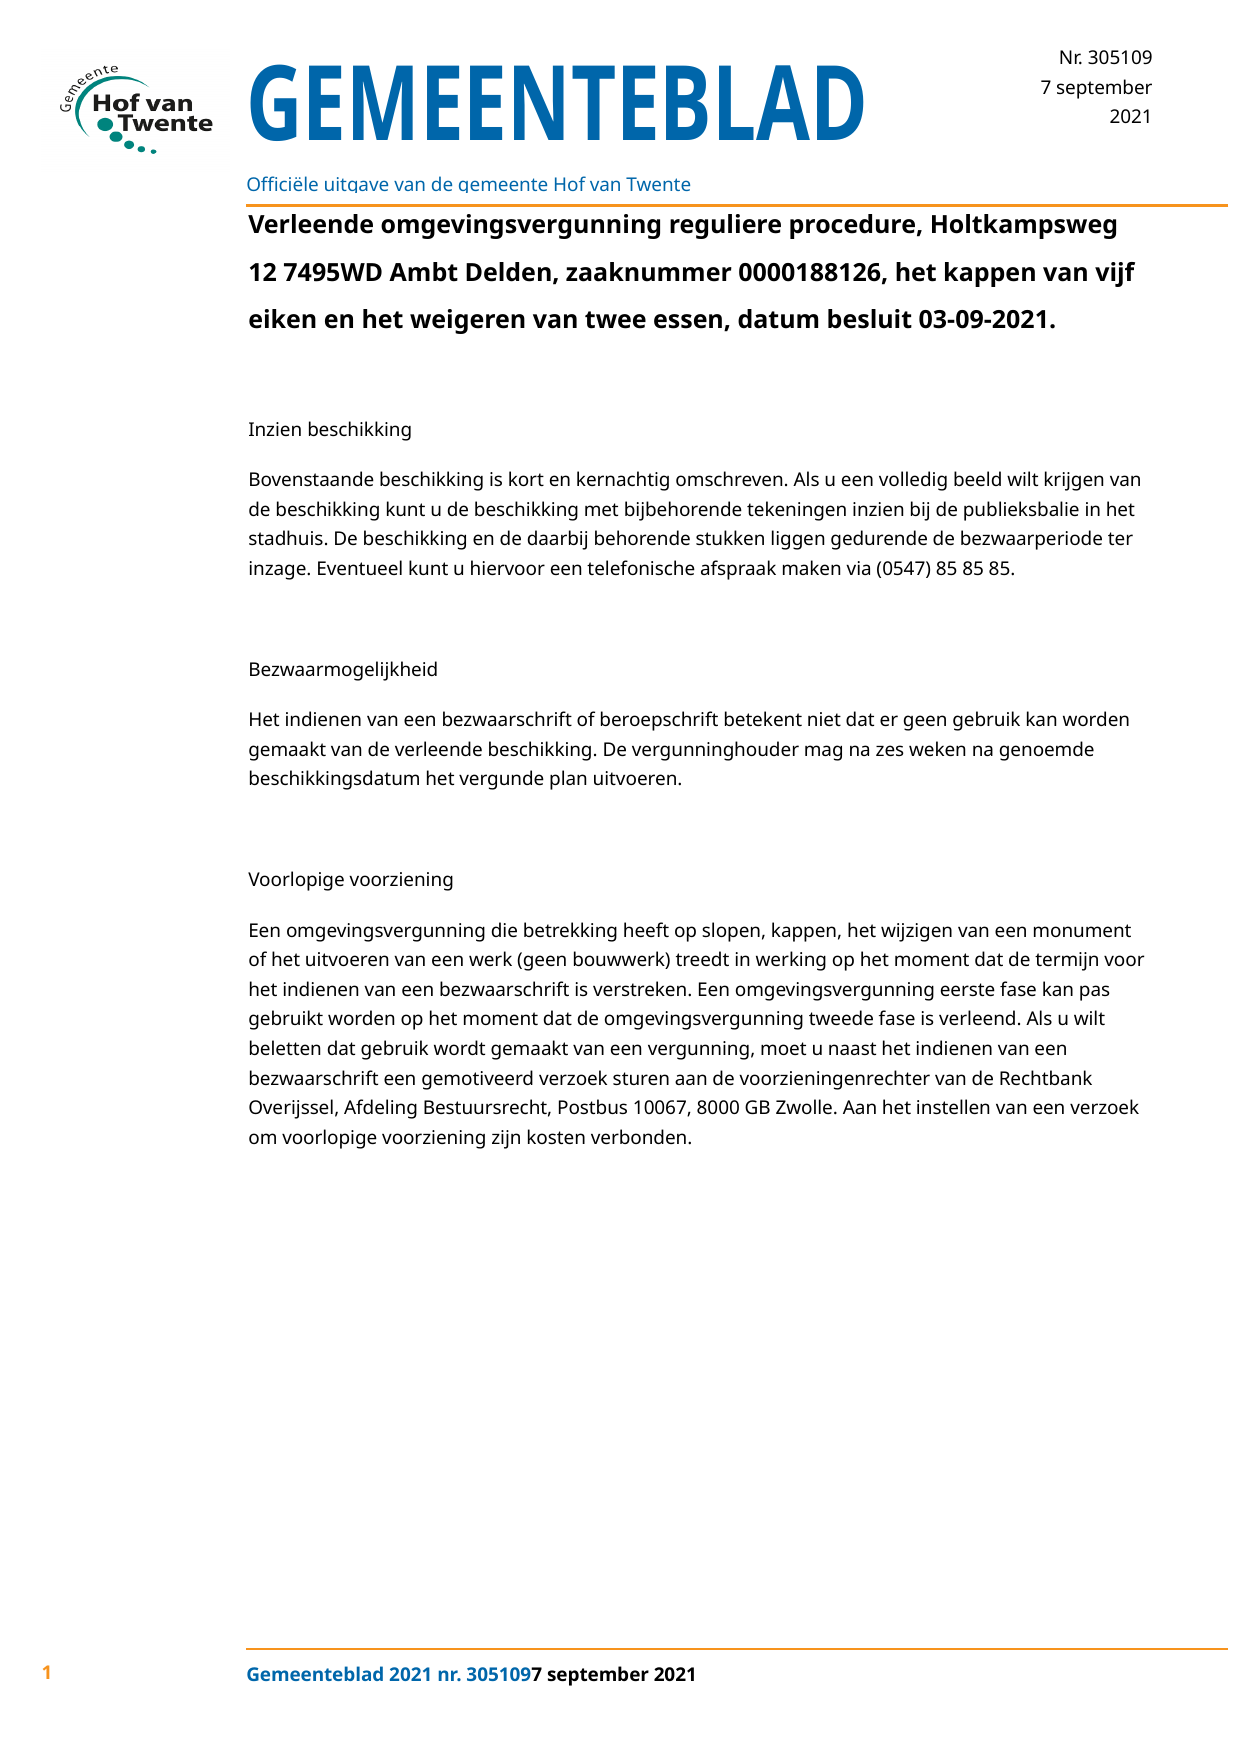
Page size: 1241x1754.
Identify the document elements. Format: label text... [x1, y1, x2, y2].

picture [41, 47, 231, 172]
text Bezwaarmogelijkheid [248, 656, 1152, 682]
text Inzien beschikking [248, 416, 1152, 442]
text Het indienen van een bezwaarschrift of beroepschrift betekent niet dat er geen gebruik kan worden gemaakt van de verleende beschikking. De vergunninghouder mag na zes weken na genoemde beschikkingsdatum het vergunde plan uitvoeren. [248, 706, 1152, 791]
text Een omgevingsvergunning die betrekking heeft op slopen, kappen, het wijzigen van een monument of het uitvoeren van een werk (geen bouwwerk) treedt in werking op het moment dat de termijn voor het indienen van een bezwaarschrift is verstreken. Een omgevingsvergunning eerste fase kan pas gebruikt worden op het moment dat de omgevingsvergunning tweede fase is verleend. Als u wilt beletten dat gebruik wordt gemaakt van een vergunning, moet u naast het indienen van een bezwaarschrift een gemotiveerd verzoek sturen aan de voorzieningenrechter van de Rechtbank Overijssel, Afdeling Bestuursrecht, Postbus 10067, 8000 GB Zwolle. Aan het instellen van een verzoek om voorlopige voorziening zijn kosten verbonden. [248, 917, 1152, 1149]
text Bovenstaande beschikking is kort en kernachtig omschreven. Als u een volledig beeld wilt krijgen van de beschikking kunt u de beschikking met bijbehorende tekeningen inzien bij de publieksbalie in het stadhuis. De beschikking en de daarbij behorende stukken liggen gedurende de bezwaarperiode ter inzage. Eventueel kunt u hiervoor een telefonische afspraak maken via (0547) 85 85 85. [248, 466, 1152, 581]
text Verleende omgevingsvergunning reguliere procedure, Holtkampsweg 12 7495WD Ambt Delden, zaaknummer 0000188126, het kappen van vijf eiken en het weigeren van twee essen, datum besluit 03-09-2021. [248, 207, 1152, 336]
text Voorlopige voorziening [248, 866, 1152, 892]
